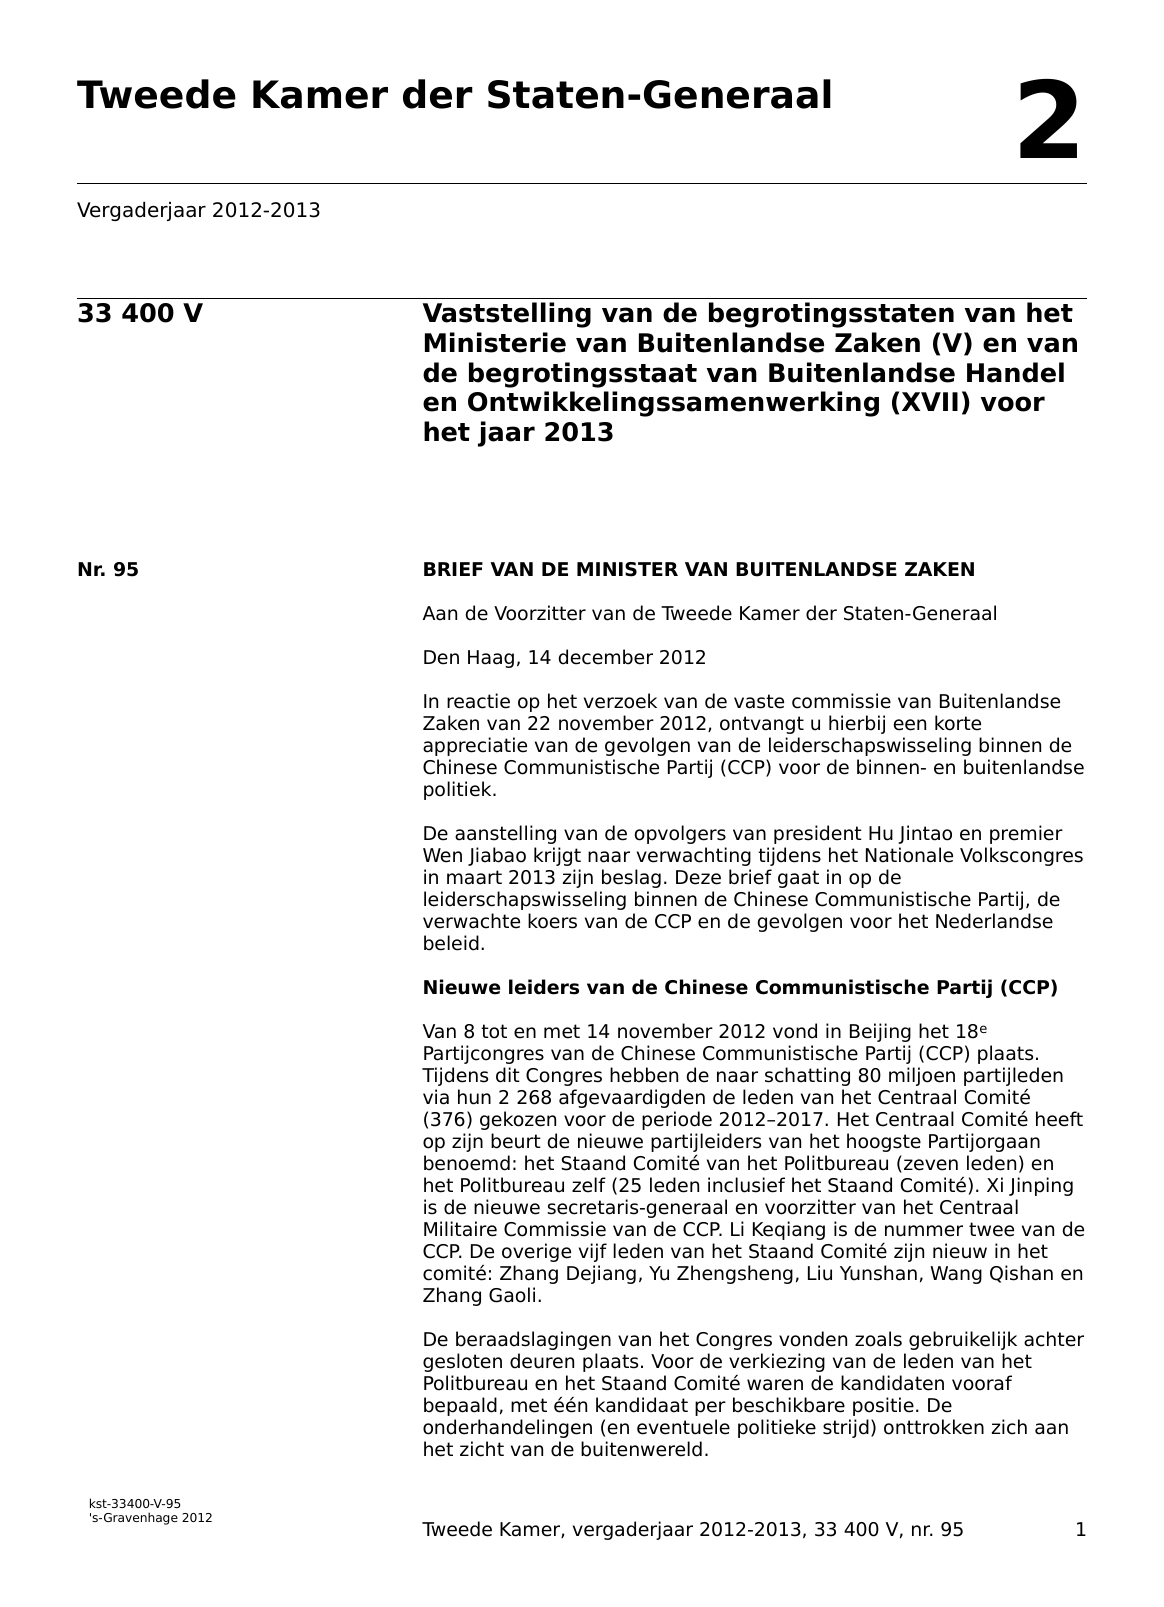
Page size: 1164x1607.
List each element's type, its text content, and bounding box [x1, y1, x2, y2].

table_header 2 [886, 59, 1087, 183]
text De beraadslagingen van het Congres vonden zoals gebruikelijk achter gesloten deuren plaats. Voor de verkiezing van de leden van het Politbureau en het Staand Comité waren de kandidaten vooraf bepaald, met één kandidaat per beschikbare positie. De onderhandelingen (en eventuele politieke strijd) onttrokken zich aan het zicht van de buitenwereld. [422, 1329, 1087, 1461]
subtitle Nr. 95 BRIEF VAN DE MINISTER VAN BUITENLANDSE ZAKEN [77, 558, 1087, 580]
text De aanstelling van de opvolgers van president Hu Jintao en premier Wen Jiabao krijgt naar verwachting tijdens het Nationale Volkscongres in maart 2013 zijn beslag. Deze brief gaat in op de leiderschapswisseling binnen de Chinese Communistische Partij, de verwachte koers van de CCP en de gevolgen voor het Nederlandse beleid. [422, 823, 1087, 955]
text Aan de Voorzitter van de Tweede Kamer der Staten-Generaal [422, 603, 1087, 624]
table_header Tweede Kamer der Staten-Generaal [77, 59, 886, 183]
subtitle Nieuwe leiders van de Chinese Communistische Partij (CCP) [422, 977, 1087, 999]
text 's-Gravenhage 2012 [88, 1511, 323, 1525]
text kst-33400-V-95 [88, 1497, 323, 1511]
subtitle 33 400 V Vaststelling van de begrotingsstaten van het Ministerie van Buitenlandse Zaken (V) en van de begrotingsstaat van Buitenlandse Handel en Ontwikkelingssamenwerking (XVII) voor het jaar 2013 [77, 299, 1087, 447]
text Van 8 tot en met 14 november 2012 vond in Beijing het 18e Partijcongres van de Chinese Communistische Partij (CCP) plaats. Tijdens dit Congres hebben de naar schatting 80 miljoen partijleden via hun 2 268 afgevaardigden de leden van het Centraal Comité (376) gekozen voor de periode 2012–2017. Het Centraal Comité heeft op zijn beurt de nieuwe partijleiders van het hoogste Partijorgaan benoemd: het Staand Comité van het Politbureau (zeven leden) en het Politbureau zelf (25 leden inclusief het Staand Comité). Xi Jinping is de nieuwe secretaris-generaal en voorzitter van het Centraal Militaire Commissie van de CCP. Li Keqiang is de nummer twee van de CCP. De overige vijf leden van het Staand Comité zijn nieuw in het comité: Zhang Dejiang, Yu Zhengsheng, Liu Yunshan, Wang Qishan en Zhang Gaoli. [422, 1021, 1087, 1307]
table_cell Vergaderjaar 2012-2013 [77, 184, 1087, 298]
text In reactie op het verzoek van de vaste commissie van Buitenlandse Zaken van 22 november 2012, ontvangt u hierbij een korte appreciatie van de gevolgen van de leiderschapswisseling binnen de Chinese Communistische Partij (CCP) voor de binnen- en buitenlandse politiek. [422, 691, 1087, 801]
text Den Haag, 14 december 2012 [422, 647, 1087, 669]
